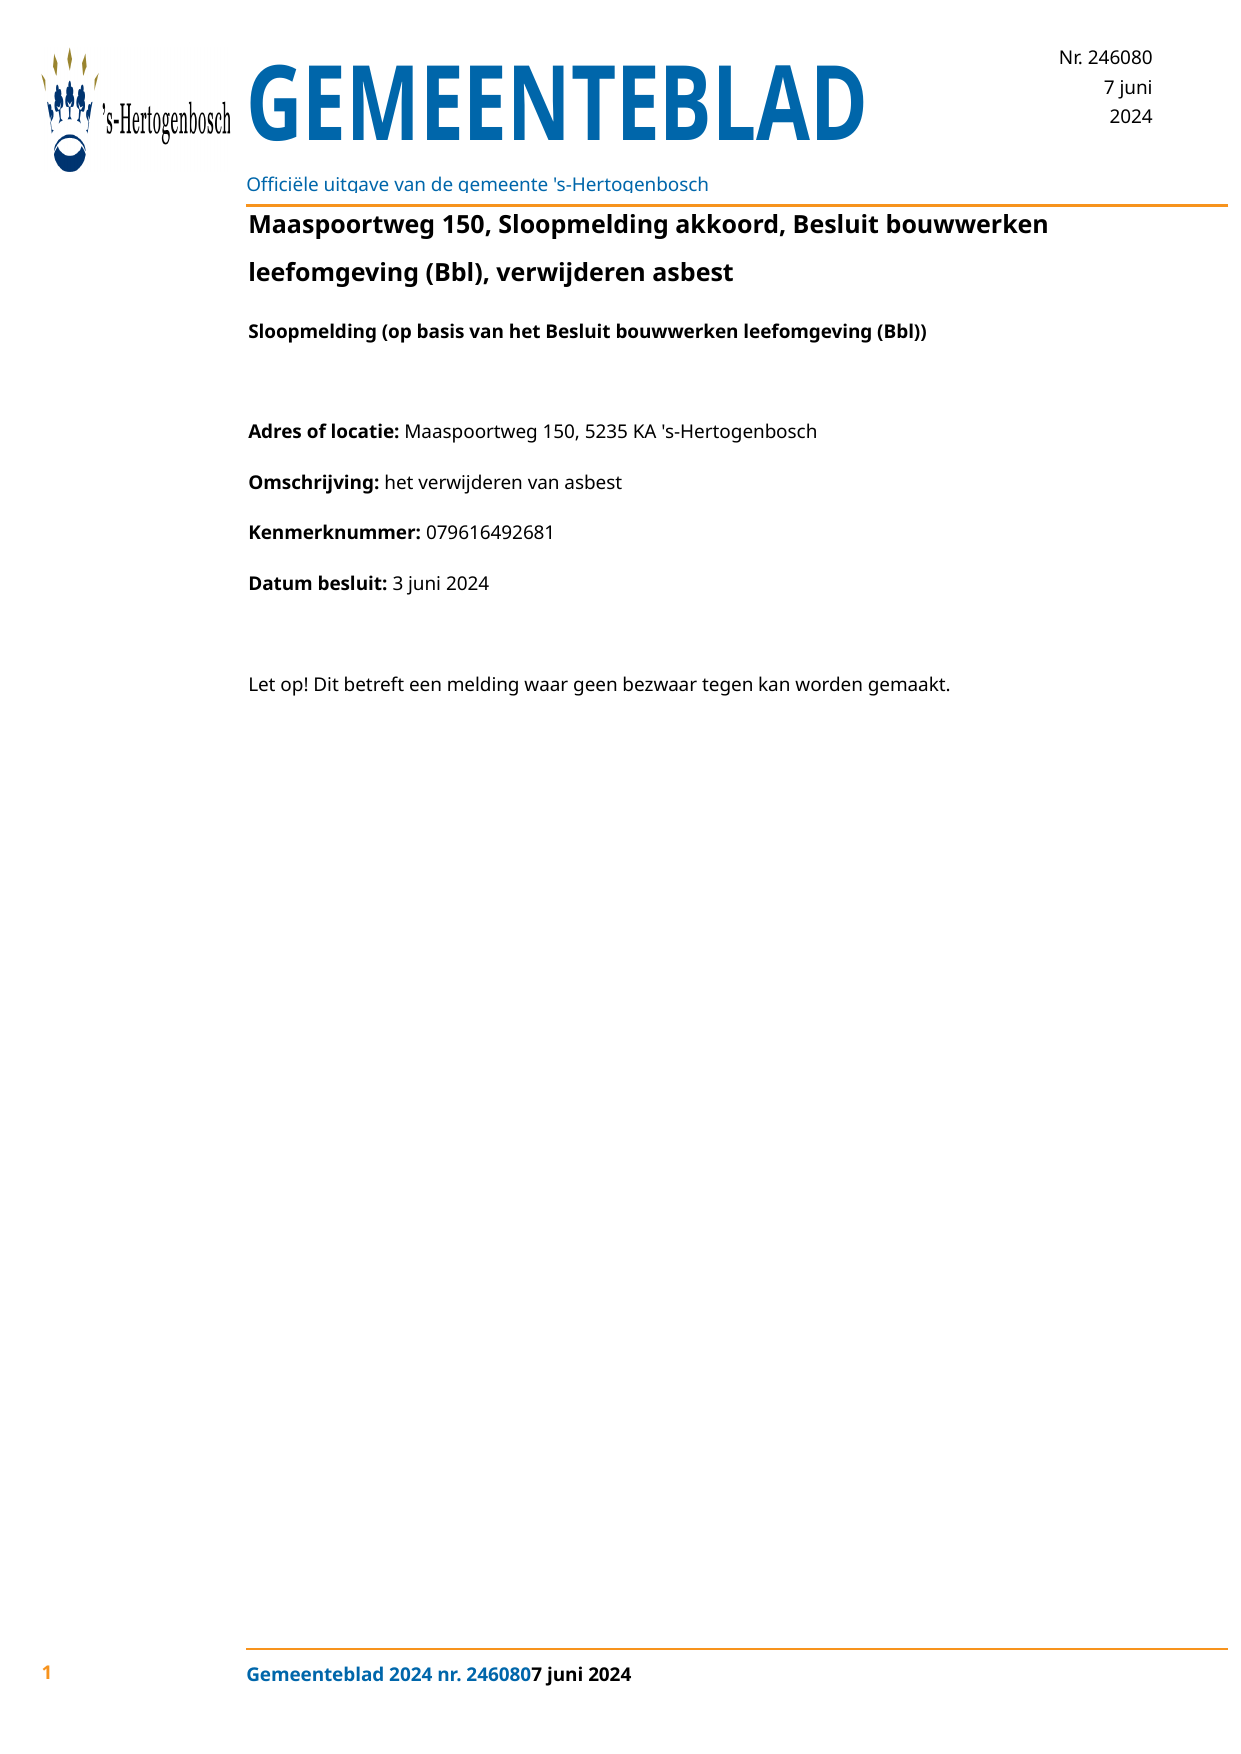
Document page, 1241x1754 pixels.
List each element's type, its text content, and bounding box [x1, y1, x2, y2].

text Sloopmelding (op basis van het Besluit bouwwerken leefomgeving (Bbl)) [248, 318, 1152, 344]
text Kenmerknummer: 079616492681 [248, 519, 1152, 545]
text Omschrijving: het verwijderen van asbest [248, 469, 1152, 495]
text Adres of locatie: Maaspoortweg 150, 5235 KA 's-Hertogenbosch [248, 419, 1152, 444]
text Datum besluit: 3 juni 2024 [248, 570, 1152, 596]
picture [41, 47, 231, 172]
text Maaspoortweg 150, Sloopmelding akkoord, Besluit bouwwerken leefomgeving (Bbl), verwijderen asbest [248, 207, 1152, 288]
text Let op! Dit betreft een melding waar geen bezwaar tegen kan worden gemaakt. [248, 671, 1152, 697]
